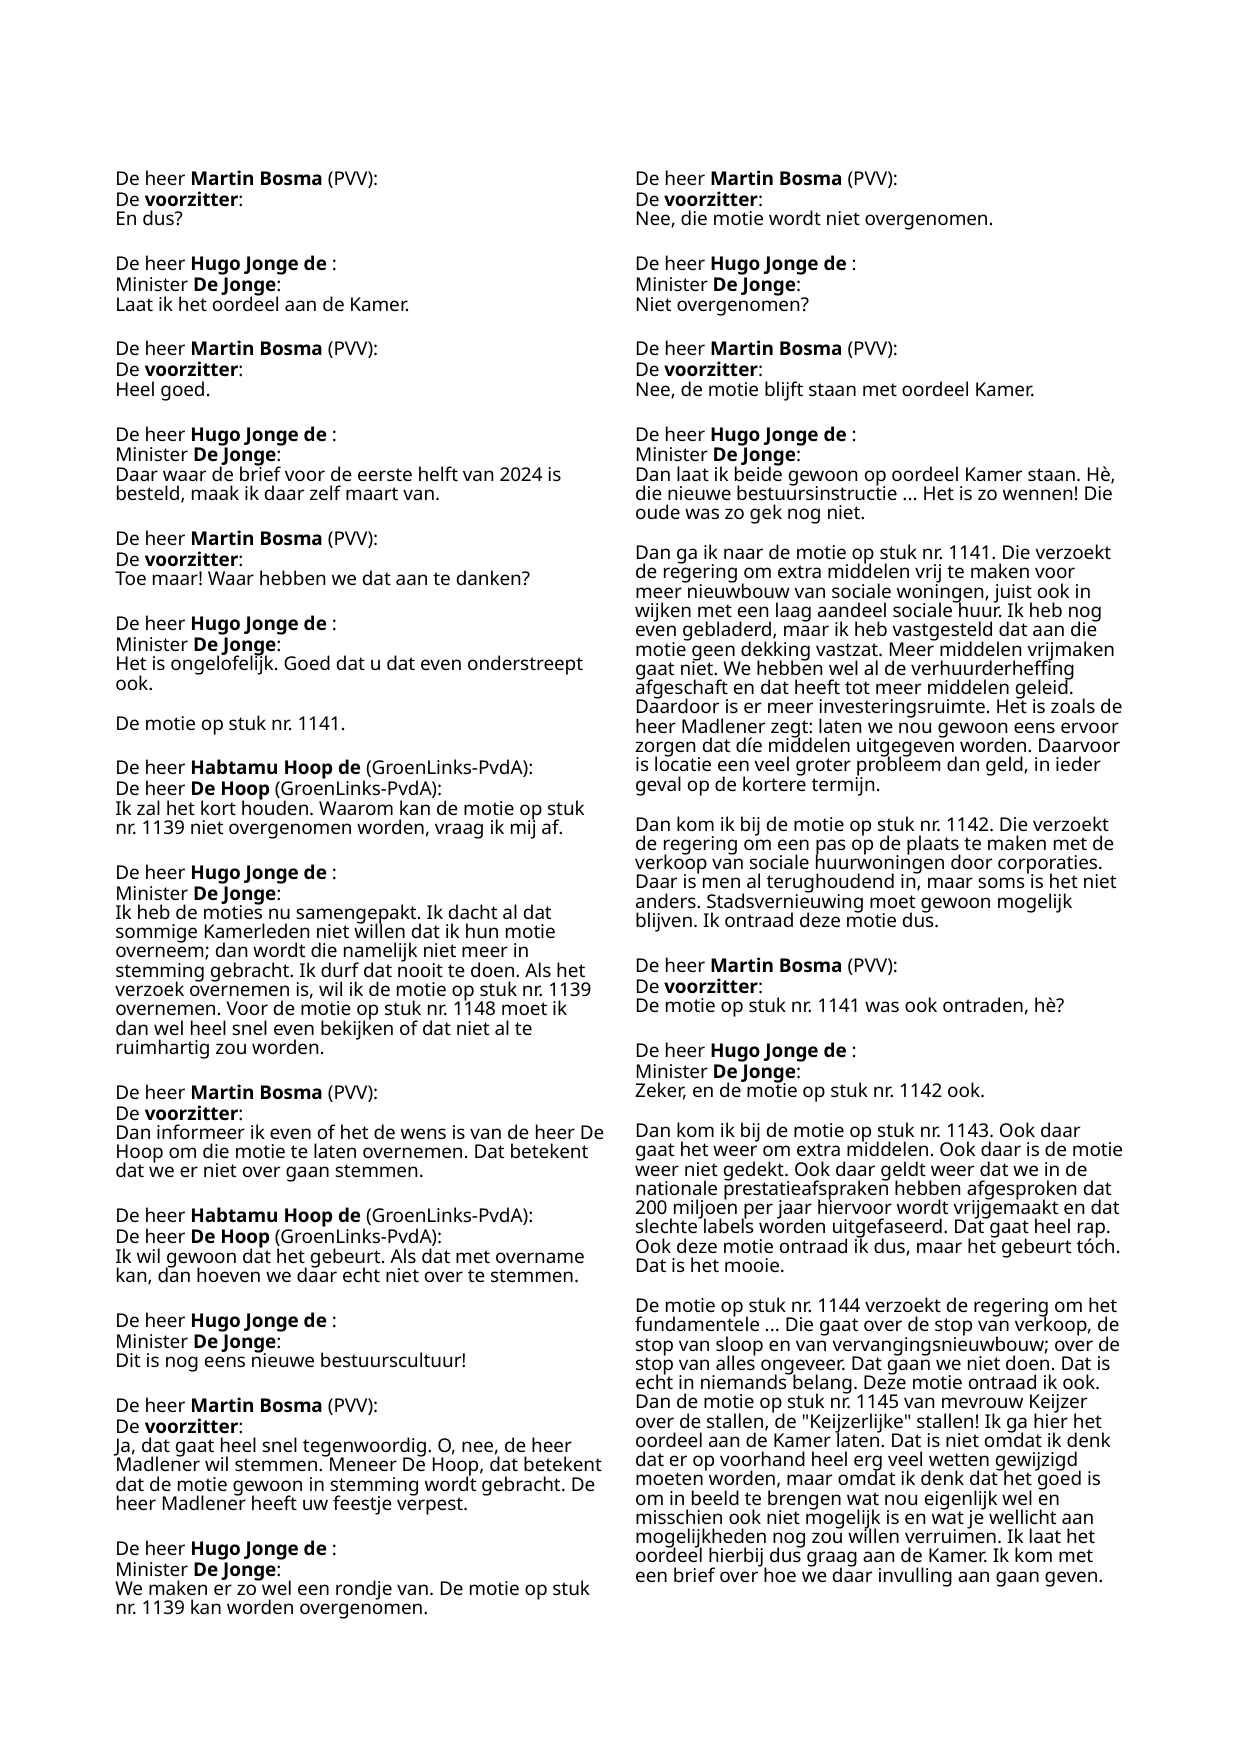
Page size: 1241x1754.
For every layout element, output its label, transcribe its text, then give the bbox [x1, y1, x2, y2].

text Minister De Jonge: [115, 446, 605, 466]
text Dit is nog eens nieuwe bestuurscultuur! [115, 1352, 605, 1371]
text Niet overgenomen? [635, 296, 1125, 315]
text Minister De Jonge: [635, 1063, 1125, 1082]
text De voorzitter: [115, 191, 605, 210]
text De heer Hugo Jonge de : [635, 421, 1125, 446]
text De heer Hugo Jonge de : [115, 1307, 605, 1333]
text Minister De Jonge: [635, 446, 1125, 466]
text De motie op stuk nr. 1141. [115, 714, 605, 734]
text De heer Martin Bosma (PVV): [115, 525, 605, 551]
text De heer Hugo Jonge de : [115, 859, 605, 885]
text De voorzitter: [115, 551, 605, 570]
text De voorzitter: [635, 191, 1125, 210]
text Zeker, en de motie op stuk nr. 1142 ook. [635, 1082, 1125, 1101]
text Nee, die motie wordt niet overgenomen. [635, 210, 1125, 230]
text Ja, dat gaat heel snel tegenwoordig. O, nee, de heer Madlener wil stemmen. Meneer De Hoop, dat betekent dat de motie gewoon in stemming wordt gebracht. De heer Madlener heeft uw feestje verpest. [115, 1437, 605, 1514]
text Dan kom ik bij de motie op stuk nr. 1142. Die verzoekt de regering om een pas op de plaats te maken met de verkoop van sociale huurwoningen door corporaties. Daar is men al terughoudend in, maar soms is het niet anders. Stadsvernieuwing moet gewoon mogelijk blijven. Ik ontraad deze motie dus. [635, 816, 1125, 931]
text De heer Martin Bosma (PVV): [115, 165, 605, 191]
text De motie op stuk nr. 1144 verzoekt de regering om het fundamentele ... Die gaat over de stop van verkoop, de stop van sloop en van vervangingsnieuwbouw; over de stop van alles ongeveer. Dat gaan we niet doen. Dat is echt in niemands belang. Deze motie ontraad ik ook. Dan de motie op stuk nr. 1145 van mevrouw Keijzer over de stallen, de "Keijzerlijke" stallen! Ik ga hier het oordeel aan de Kamer laten. Dat is niet omdat ik denk dat er op voorhand heel erg veel wetten gewijzigd moeten worden, maar omdat ik denk dat het goed is om in beeld te brengen wat nou eigenlijk wel en misschien ook niet mogelijk is en wat je wellicht aan mogelijkheden nog zou willen verruimen. Ik laat het oordeel hierbij dus graag aan de Kamer. Ik kom met een brief over hoe we daar invulling aan gaan geven. [635, 1297, 1125, 1586]
text En dus? [115, 210, 605, 230]
text Dan kom ik bij de motie op stuk nr. 1143. Ook daar gaat het weer om extra middelen. Ook daar is de motie weer niet gedekt. Ook daar geldt weer dat we in de nationale prestatieafspraken hebben afgesproken dat 200 miljoen per jaar hiervoor wordt vrijgemaakt en dat slechte labels worden uitgefaseerd. Dat gaat heel rap. Ook deze motie ontraad ik dus, maar het gebeurt tóch. Dat is het mooie. [635, 1122, 1125, 1276]
text Nee, de motie blijft staan met oordeel Kamer. [635, 381, 1125, 400]
text De voorzitter: [635, 361, 1125, 381]
text Minister De Jonge: [115, 276, 605, 296]
text De heer Martin Bosma (PVV): [635, 952, 1125, 978]
text Laat ik het oordeel aan de Kamer. [115, 296, 605, 315]
text De heer Hugo Jonge de : [635, 1037, 1125, 1063]
text De voorzitter: [635, 978, 1125, 997]
text De heer Habtamu Hoop de (GroenLinks-PvdA): [115, 754, 605, 780]
text Daar waar de brief voor de eerste helft van 2024 is besteld, maak ik daar zelf maart van. [115, 466, 605, 504]
text Minister De Jonge: [115, 1561, 605, 1580]
text Minister De Jonge: [115, 885, 605, 904]
text De voorzitter: [115, 1105, 605, 1124]
text De heer Habtamu Hoop de (GroenLinks-PvdA): [115, 1203, 605, 1228]
text De motie op stuk nr. 1141 was ook ontraden, hè? [635, 997, 1125, 1016]
text De heer De Hoop (GroenLinks-PvdA): [115, 1228, 605, 1248]
text De voorzitter: [115, 361, 605, 381]
text De heer Hugo Jonge de : [635, 251, 1125, 276]
text We maken er zo wel een rondje van. De motie op stuk nr. 1139 kan worden overgenomen. [115, 1580, 605, 1618]
text Dan ga ik naar de motie op stuk nr. 1141. Die verzoekt de regering om extra middelen vrij te maken voor meer nieuwbouw van sociale woningen, juist ook in wijken met een laag aandeel sociale huur. Ik heb nog even gebladerd, maar ik heb vastgesteld dat aan die motie geen dekking vastzat. Meer middelen vrijmaken gaat niet. We hebben wel al de verhuurderheffing afgeschaft en dat heeft tot meer middelen geleid. Daardoor is er meer investeringsruimte. Het is zoals de heer Madlener zegt: laten we nou gewoon eens ervoor zorgen dat díe middelen uitgegeven worden. Daarvoor is locatie een veel groter probleem dan geld, in ieder geval op de kortere termijn. [635, 544, 1125, 795]
text Heel goed. [115, 381, 605, 400]
text Toe maar! Waar hebben we dat aan te danken? [115, 570, 605, 589]
text Minister De Jonge: [635, 276, 1125, 296]
text De heer Martin Bosma (PVV): [115, 336, 605, 361]
text De heer Hugo Jonge de : [115, 1535, 605, 1561]
text De heer De Hoop (GroenLinks-PvdA): [115, 780, 605, 799]
text Dan informeer ik even of het de wens is van de heer De Hoop om die motie te laten overnemen. Dat betekent dat we er niet over gaan stemmen. [115, 1124, 605, 1182]
text Het is ongelofelijk. Goed dat u dat even onderstreept ook. [115, 655, 605, 694]
text Ik wil gewoon dat het gebeurt. Als dat met overname kan, dan hoeven we daar echt niet over te stemmen. [115, 1248, 605, 1286]
text De heer Martin Bosma (PVV): [635, 165, 1125, 191]
text De voorzitter: [115, 1418, 605, 1437]
text De heer Hugo Jonge de : [115, 251, 605, 276]
text De heer Martin Bosma (PVV): [635, 336, 1125, 361]
text Minister De Jonge: [115, 1333, 605, 1352]
text Minister De Jonge: [115, 636, 605, 655]
text De heer Martin Bosma (PVV): [115, 1079, 605, 1105]
text Dan laat ik beide gewoon op oordeel Kamer staan. Hè, die nieuwe bestuursinstructie ... Het is zo wennen! Die oude was zo gek nog niet. [635, 466, 1125, 523]
text De heer Hugo Jonge de : [115, 610, 605, 636]
text Ik heb de moties nu samengepakt. Ik dacht al dat sommige Kamerleden niet willen dat ik hun motie overneem; dan wordt die namelijk niet meer in stemming gebracht. Ik durf dat nooit te doen. Als het verzoek overnemen is, wil ik de motie op stuk nr. 1139 overnemen. Voor de motie op stuk nr. 1148 moet ik dan wel heel snel even bekijken of dat niet al te ruimhartig zou worden. [115, 904, 605, 1058]
text Ik zal het kort houden. Waarom kan de motie op stuk nr. 1139 niet overgenomen worden, vraag ik mij af. [115, 799, 605, 838]
text De heer Hugo Jonge de : [115, 421, 605, 446]
text De heer Martin Bosma (PVV): [115, 1392, 605, 1418]
